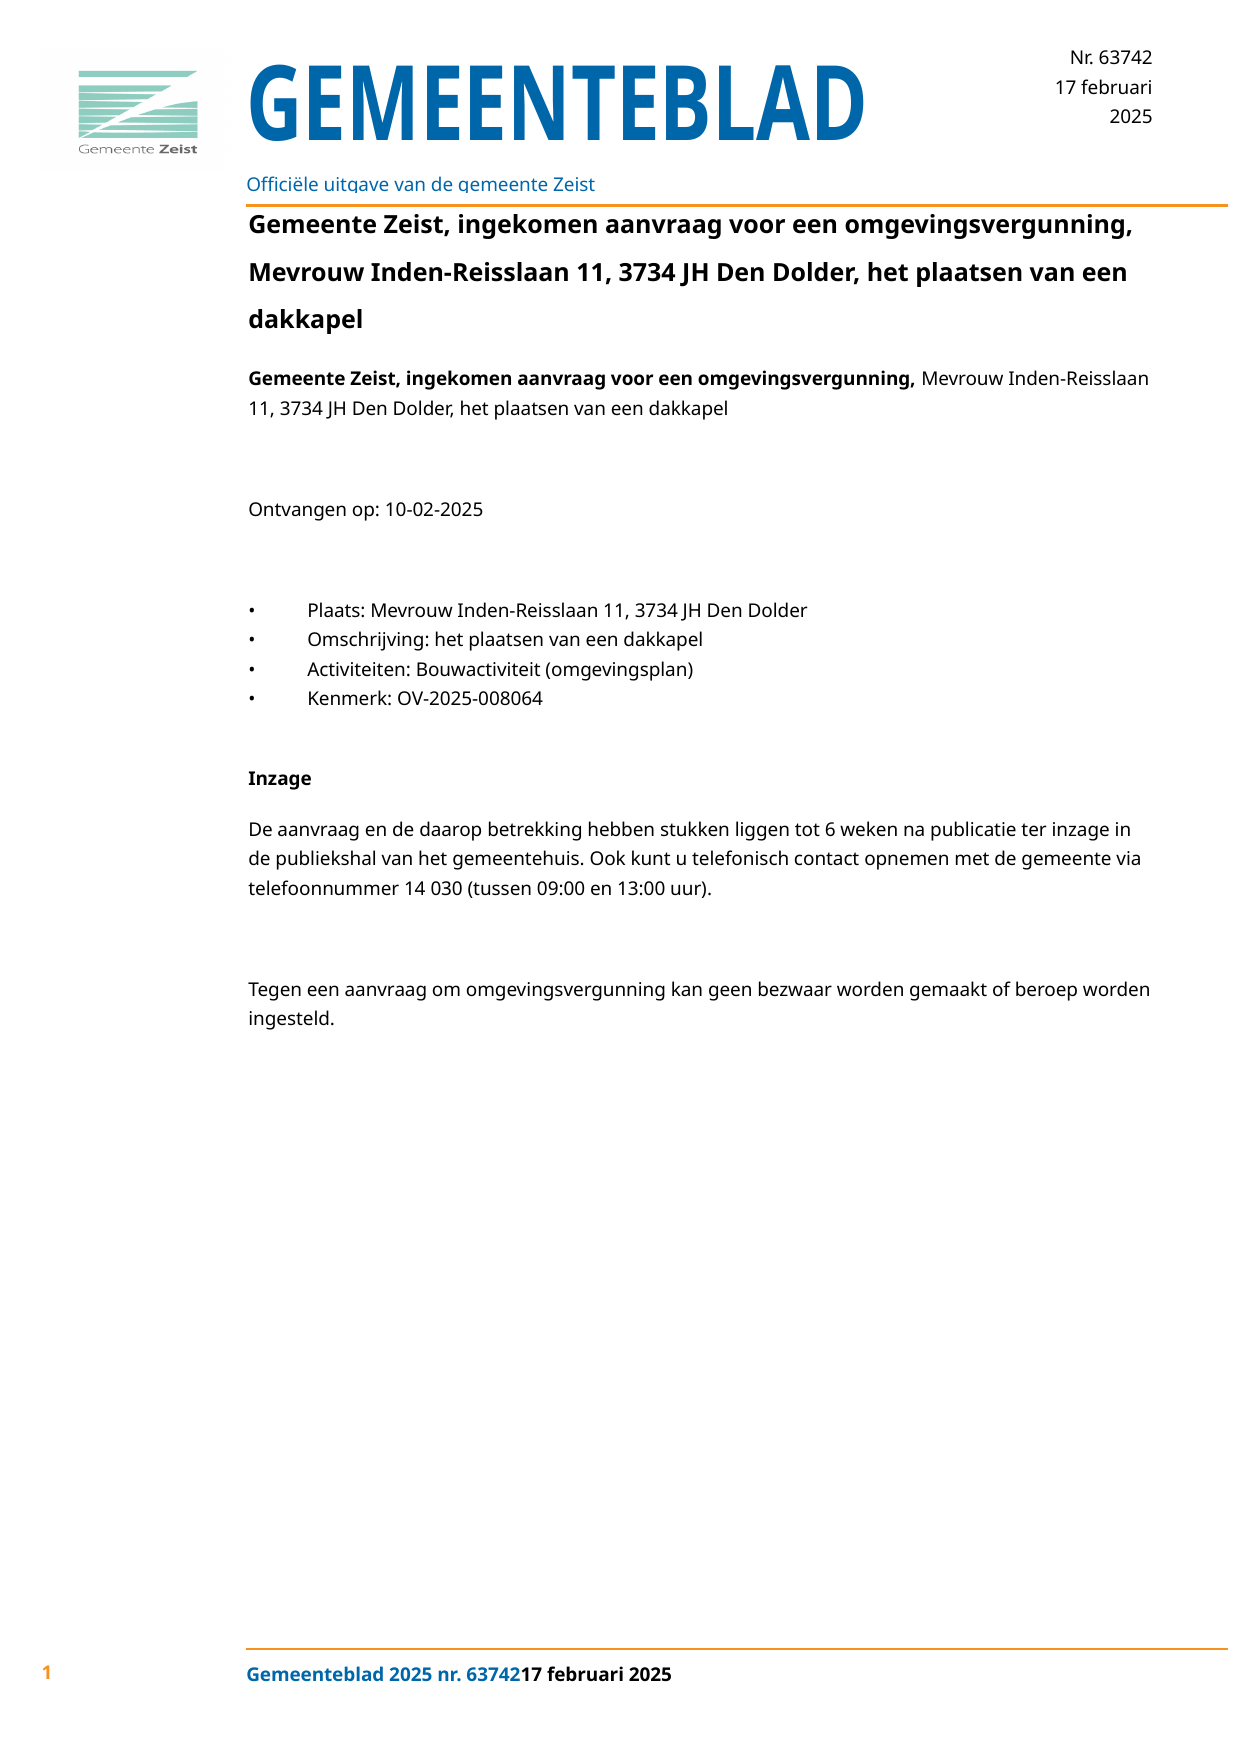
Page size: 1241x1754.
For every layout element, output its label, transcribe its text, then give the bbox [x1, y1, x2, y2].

picture [41, 47, 231, 172]
text Tegen een aanvraag om omgevingsvergunning kan geen bezwaar worden gemaakt of beroep worden ingesteld. [248, 976, 1152, 1031]
list Kenmerk: OV-2025-008064 [248, 686, 1152, 711]
list Plaats: Mevrouw Inden-Reisslaan 11, 3734 JH Den Dolder [248, 597, 1152, 622]
list Activiteiten: Bouwactiviteit (omgevingsplan) [248, 656, 1152, 682]
list Omschrijving: het plaatsen van een dakkapel [248, 626, 1152, 652]
text De aanvraag en de daarop betrekking hebben stukken liggen tot 6 weken na publicatie ter inzage in de publiekshal van het gemeentehuis. Ook kunt u telefonisch contact opnemen met de gemeente via telefoonnummer 14 030 (tussen 09:00 en 13:00 uur). [248, 816, 1152, 901]
text Gemeente Zeist, ingekomen aanvraag voor een omgevingsvergunning, Mevrouw Inden-Reisslaan 11, 3734 JH Den Dolder, het plaatsen van een dakkapel [248, 207, 1152, 336]
text Gemeente Zeist, ingekomen aanvraag voor een omgevingsvergunning, Mevrouw Inden-Reisslaan 11, 3734 JH Den Dolder, het plaatsen van een dakkapel [248, 366, 1152, 421]
text Ontvangen op: 10-02-2025 [248, 496, 1152, 522]
text Inzage [248, 766, 1152, 791]
